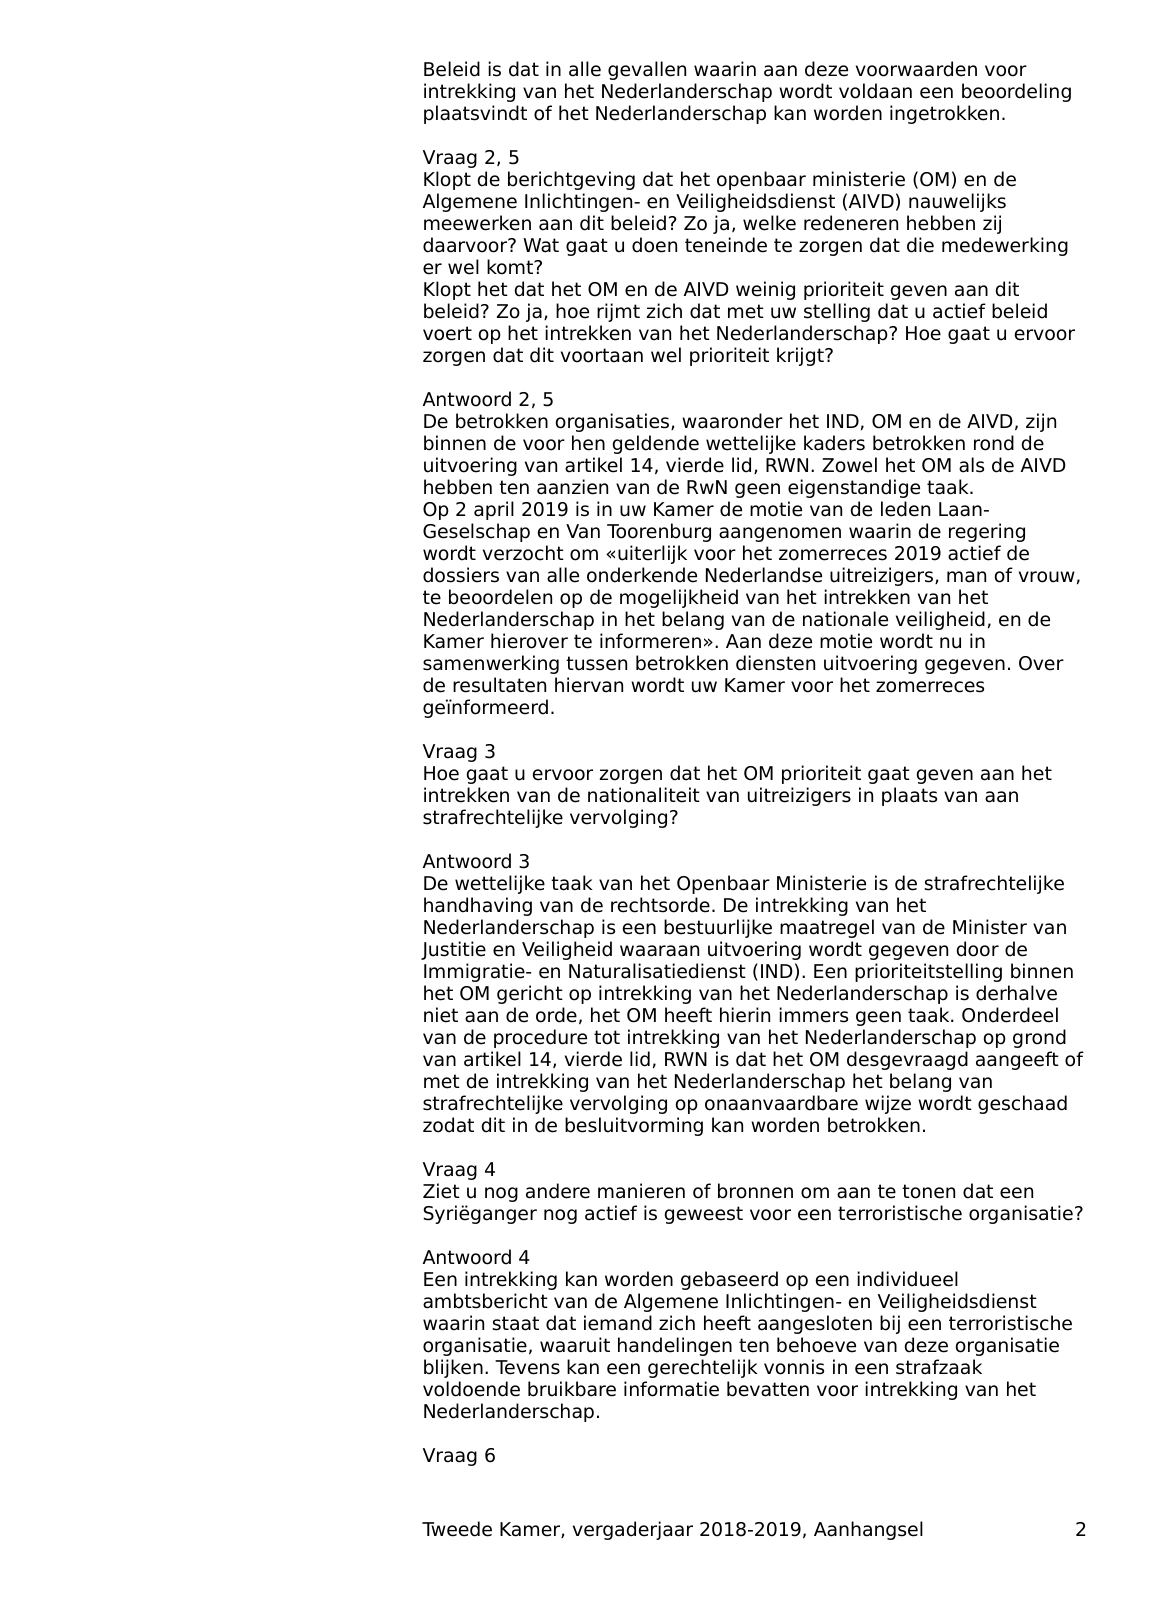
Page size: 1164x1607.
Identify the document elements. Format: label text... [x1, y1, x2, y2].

text Op 2 april 2019 is in uw Kamer de motie van de leden Laan-Geselschap en Van Toorenburg aangenomen waarin de regering wordt verzocht om «uiterlijk voor het zomerreces 2019 actief de dossiers van alle onderkende Nederlandse uitreizigers, man of vrouw, te beoordelen op de mogelijkheid van het intrekken van het Nederlanderschap in het belang van de nationale veiligheid, en de Kamer hierover te informeren». Aan deze motie wordt nu in samenwerking tussen betrokken diensten uitvoering gegeven. Over de resultaten hiervan wordt uw Kamer voor het zomerreces geïnformeerd. [422, 499, 1087, 719]
text Klopt de berichtgeving dat het openbaar ministerie (OM) en de Algemene Inlichtingen- en Veiligheidsdienst (AIVD) nauwelijks meewerken aan dit beleid? Zo ja, welke redeneren hebben zij daarvoor? Wat gaat u doen teneinde te zorgen dat die medewerking er wel komt? [422, 169, 1087, 279]
text Vraag 3 [422, 741, 1087, 763]
text De betrokken organisaties, waaronder het IND, OM en de AIVD, zijn binnen de voor hen geldende wettelijke kaders betrokken rond de uitvoering van artikel 14, vierde lid, RWN. Zowel het OM als de AIVD hebben ten aanzien van de RwN geen eigenstandige taak. [422, 411, 1087, 499]
text Klopt het dat het OM en de AIVD weinig prioriteit geven aan dit beleid? Zo ja, hoe rijmt zich dat met uw stelling dat u actief beleid voert op het intrekken van het Nederlanderschap? Hoe gaat u ervoor zorgen dat dit voortaan wel prioriteit krijgt? [422, 279, 1087, 367]
text Vraag 2, 5 [422, 147, 1087, 169]
text Antwoord 2, 5 [422, 389, 1087, 411]
text De wettelijke taak van het Openbaar Ministerie is de strafrechtelijke handhaving van de rechtsorde. De intrekking van het Nederlanderschap is een bestuurlijke maatregel van de Minister van Justitie en Veiligheid waaraan uitvoering wordt gegeven door de Immigratie- en Naturalisatiedienst (IND). Een prioriteitstelling binnen het OM gericht op intrekking van het Nederlanderschap is derhalve niet aan de orde, het OM heeft hierin immers geen taak. Onderdeel van de procedure tot intrekking van het Nederlanderschap op grond van artikel 14, vierde lid, RWN is dat het OM desgevraagd aangeeft of met de intrekking van het Nederlanderschap het belang van strafrechtelijke vervolging op onaanvaardbare wijze wordt geschaad zodat dit in de besluitvorming kan worden betrokken. [422, 873, 1087, 1137]
text Een intrekking kan worden gebaseerd op een individueel ambtsbericht van de Algemene Inlichtingen- en Veiligheidsdienst waarin staat dat iemand zich heeft aangesloten bij een terroristische organisatie, waaruit handelingen ten behoeve van deze organisatie blijken. Tevens kan een gerechtelijk vonnis in een strafzaak voldoende bruikbare informatie bevatten voor intrekking van het Nederlanderschap. [422, 1269, 1087, 1423]
text Antwoord 4 [422, 1247, 1087, 1269]
text Hoe gaat u ervoor zorgen dat het OM prioriteit gaat geven aan het intrekken van de nationaliteit van uitreizigers in plaats van aan strafrechtelijke vervolging? [422, 763, 1087, 829]
text Vraag 4 [422, 1159, 1087, 1181]
text Beleid is dat in alle gevallen waarin aan deze voorwaarden voor intrekking van het Nederlanderschap wordt voldaan een beoordeling plaatsvindt of het Nederlanderschap kan worden ingetrokken. [422, 59, 1087, 125]
text Ziet u nog andere manieren of bronnen om aan te tonen dat een Syriëganger nog actief is geweest voor een terroristische organisatie? [422, 1181, 1087, 1225]
text Vraag 6 [422, 1445, 1087, 1467]
text Antwoord 3 [422, 851, 1087, 873]
